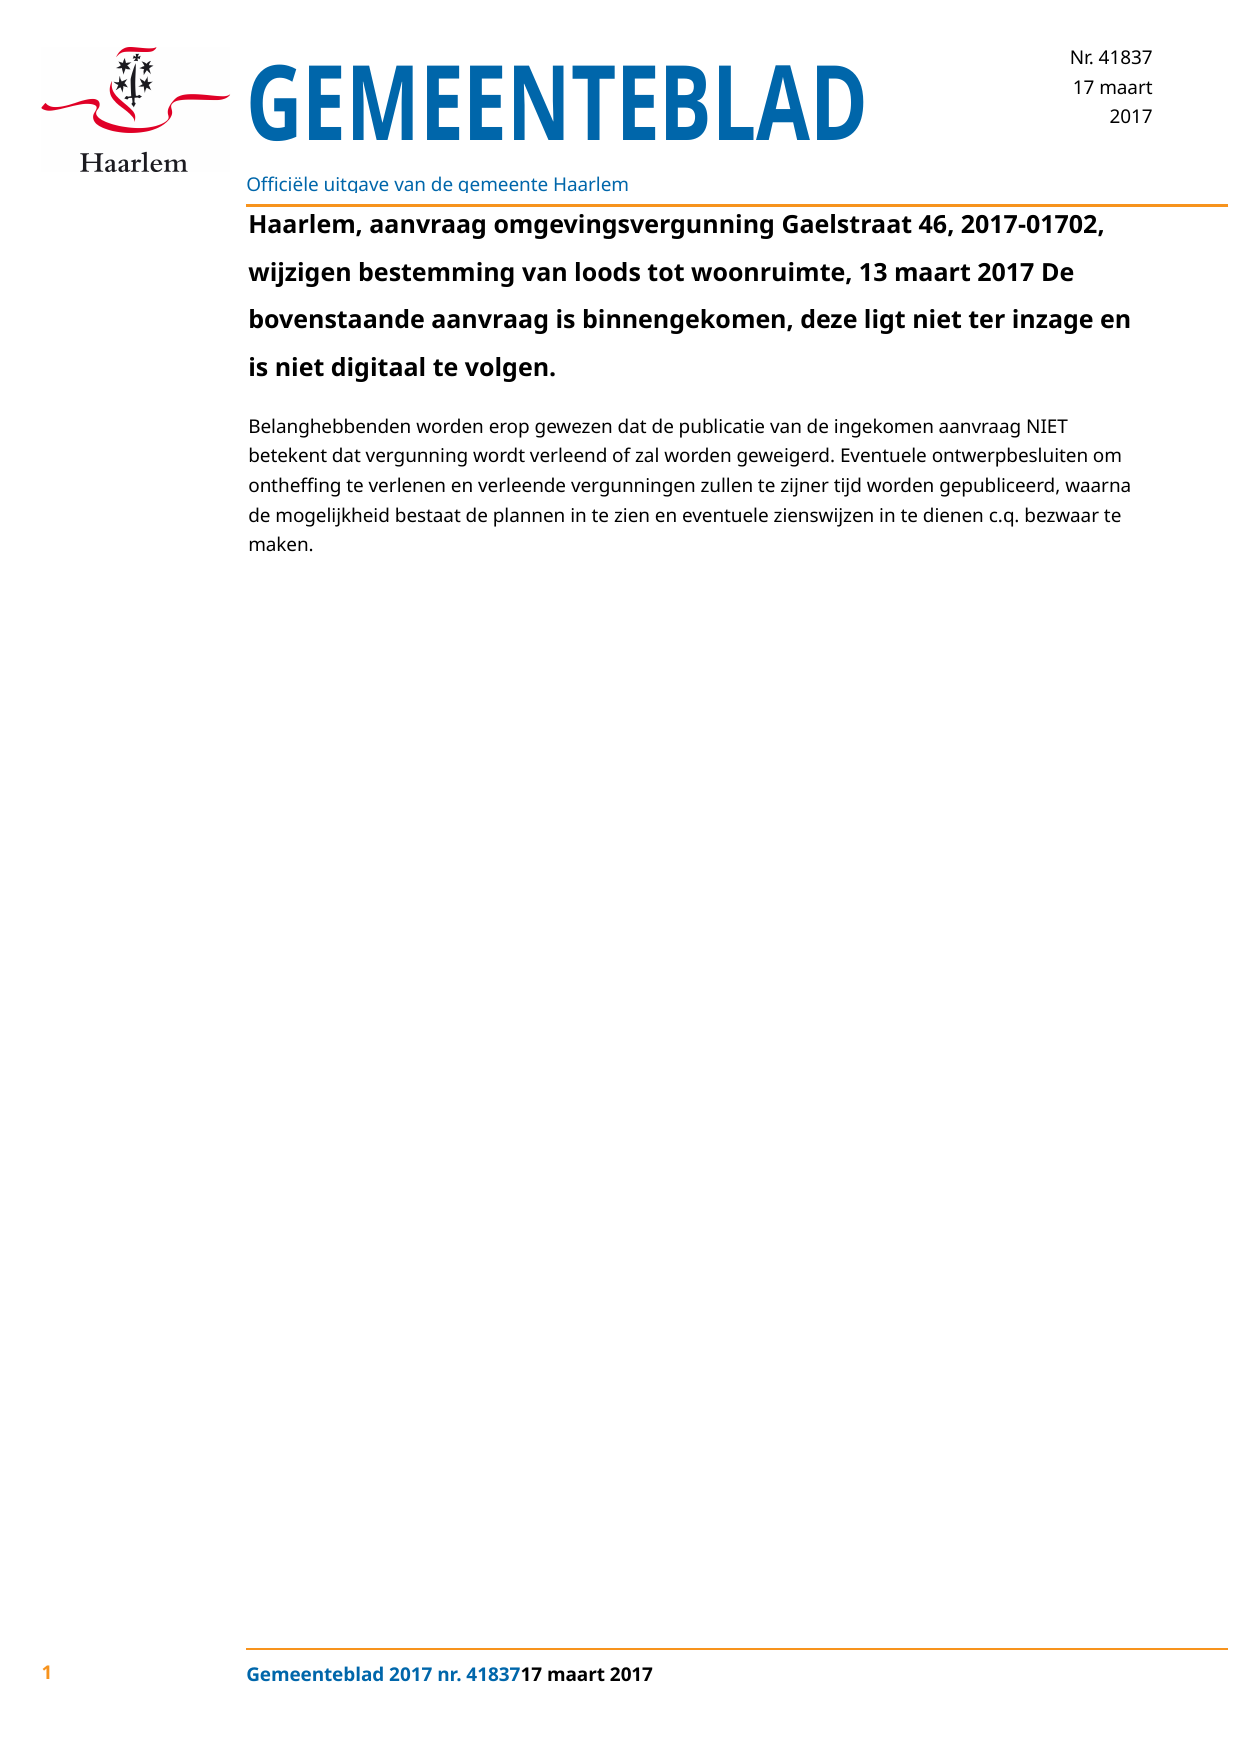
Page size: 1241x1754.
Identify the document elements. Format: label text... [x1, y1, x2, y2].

text Belanghebbenden worden erop gewezen dat de publicatie van de ingekomen aanvraag NIET betekent dat vergunning wordt verleend of zal worden geweigerd. Eventuele ontwerpbesluiten om ontheffing te verlenen en verleende vergunningen zullen te zijner tijd worden gepubliceerd, waarna de mogelijkheid bestaat de plannen in te zien en eventuele zienswijzen in te dienen c.q. bezwaar te maken. [248, 413, 1152, 557]
text Haarlem, aanvraag omgevingsvergunning Gaelstraat 46, 2017-01702, wijzigen bestemming van loods tot woonruimte, 13 maart 2017 De bovenstaande aanvraag is binnengekomen, deze ligt niet ter inzage en is niet digitaal te volgen. [248, 207, 1152, 384]
picture [41, 47, 231, 172]
